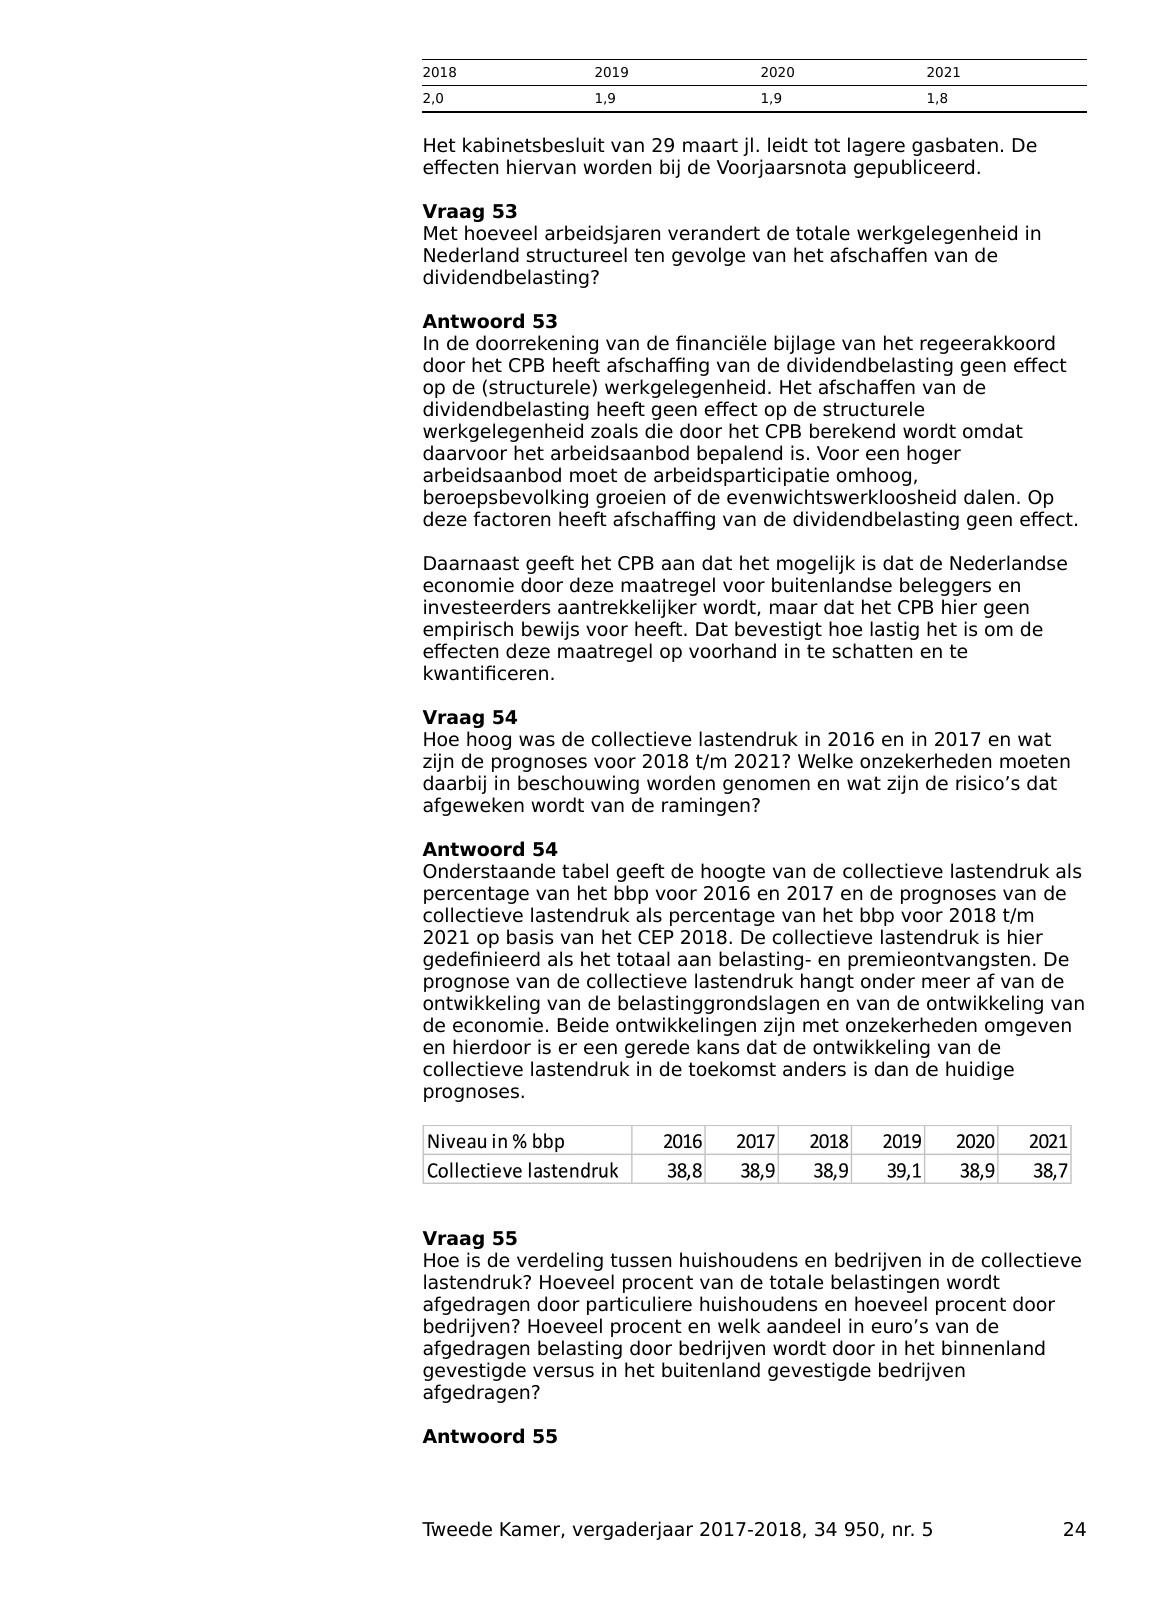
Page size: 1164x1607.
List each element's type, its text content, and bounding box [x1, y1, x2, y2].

text Hoe hoog was de collectieve lastendruk in 2016 en in 2017 en wat zijn de prognoses voor 2018 t/m 2021? Welke onzekerheden moeten daarbij in beschouwing worden genomen en wat zijn de risico’s dat afgeweken wordt van de ramingen? [422, 729, 1087, 817]
table_cell 1,8 [921, 86, 1087, 111]
text Antwoord 53 [422, 311, 1087, 333]
table_header 2018 [422, 60, 588, 85]
table_cell 1,9 [588, 86, 754, 111]
table_cell 1,9 [754, 86, 921, 111]
text Onderstaande tabel geeft de hoogte van de collectieve lastendruk als percentage van het bbp voor 2016 en 2017 en de prognoses van de collectieve lastendruk als percentage van het bbp voor 2018 t/m 2021 op basis van het CEP 2018. De collectieve lastendruk is hier gedefinieerd als het totaal aan belasting- en premieontvangsten. De prognose van de collectieve lastendruk hangt onder meer af van de ontwikkeling van de belastinggrondslagen en van de ontwikkeling van de economie. Beide ontwikkelingen zijn met onzekerheden omgeven en hierdoor is er een gerede kans dat de ontwikkeling van de collectieve lastendruk in de toekomst anders is dan de huidige prognoses. [422, 861, 1087, 1103]
text Vraag 53 [422, 201, 1087, 223]
text Antwoord 54 [422, 839, 1087, 861]
table_header 2020 [754, 60, 921, 85]
text Vraag 54 [422, 707, 1087, 729]
table_header 2019 [588, 60, 754, 85]
table_cell 2,0 [422, 86, 588, 111]
picture [422, 1125, 1072, 1184]
text Vraag 55 [422, 1228, 1087, 1250]
text Het kabinetsbesluit van 29 maart jl. leidt tot lagere gasbaten. De effecten hiervan worden bij de Voorjaarsnota gepubliceerd. [422, 134, 1087, 178]
table_header 2021 [921, 60, 1087, 85]
text Met hoeveel arbeidsjaren verandert de totale werkgelegenheid in Nederland structureel ten gevolge van het afschaffen van de dividendbelasting? [422, 223, 1087, 289]
text Antwoord 55 [422, 1426, 1087, 1448]
text In de doorrekening van de financiële bijlage van het regeerakkoord door het CPB heeft afschaffing van de dividendbelasting geen effect op de (structurele) werkgelegenheid. Het afschaffen van de dividendbelasting heeft geen effect op de structurele werkgelegenheid zoals die door het CPB berekend wordt omdat daarvoor het arbeidsaanbod bepalend is. Voor een hoger arbeidsaanbod moet de arbeidsparticipatie omhoog, beroepsbevolking groeien of de evenwichtswerkloosheid dalen. Op deze factoren heeft afschaffing van de dividendbelasting geen effect. [422, 333, 1087, 531]
text Hoe is de verdeling tussen huishoudens en bedrijven in de collectieve lastendruk? Hoeveel procent van de totale belastingen wordt afgedragen door particuliere huishoudens en hoeveel procent door bedrijven? Hoeveel procent en welk aandeel in euro’s van de afgedragen belasting door bedrijven wordt door in het binnenland gevestigde versus in het buitenland gevestigde bedrijven afgedragen? [422, 1250, 1087, 1404]
text Daarnaast geeft het CPB aan dat het mogelijk is dat de Nederlandse economie door deze maatregel voor buitenlandse beleggers en investeerders aantrekkelijker wordt, maar dat het CPB hier geen empirisch bewijs voor heeft. Dat bevestigt hoe lastig het is om de effecten deze maatregel op voorhand in te schatten en te kwantificeren. [422, 553, 1087, 685]
